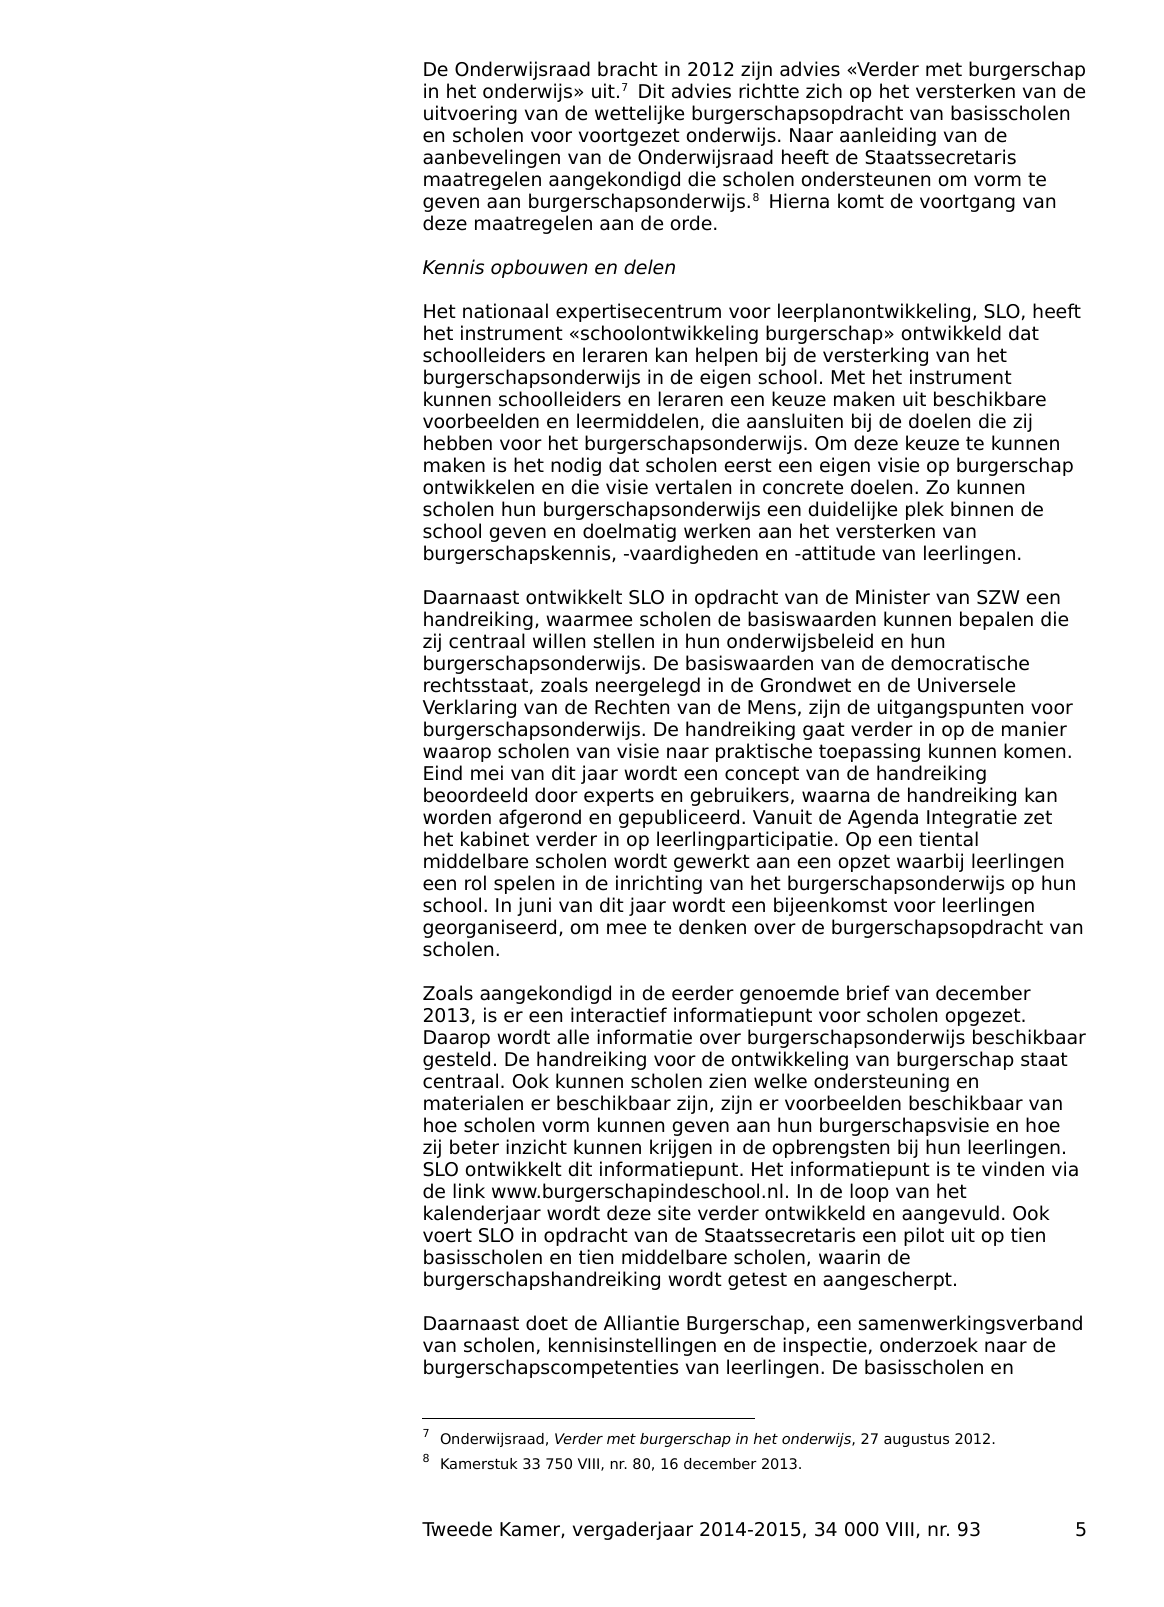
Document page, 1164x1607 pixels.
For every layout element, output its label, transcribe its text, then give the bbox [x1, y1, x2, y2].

text Daarnaast doet de Alliantie Burgerschap, een samenwerkingsverband van scholen, kennisinstellingen en de inspectie, onderzoek naar de burgerschapscompetenties van leerlingen. De basisscholen en [422, 1313, 1087, 1379]
text Daarnaast ontwikkelt SLO in opdracht van de Minister van SZW een handreiking, waarmee scholen de basiswaarden kunnen bepalen die zij centraal willen stellen in hun onderwijsbeleid en hun burgerschapsonderwijs. De basiswaarden van de democratische rechtsstaat, zoals neergelegd in de Grondwet en de Universele Verklaring van de Rechten van de Mens, zijn de uitgangspunten voor burgerschapsonderwijs. De handreiking gaat verder in op de manier waarop scholen van visie naar praktische toepassing kunnen komen. Eind mei van dit jaar wordt een concept van de handreiking beoordeeld door experts en gebruikers, waarna de handreiking kan worden afgerond en gepubliceerd. Vanuit de Agenda Integratie zet het kabinet verder in op leerlingparticipatie. Op een tiental middelbare scholen wordt gewerkt aan een opzet waarbij leerlingen een rol spelen in de inrichting van het burgerschapsonderwijs op hun school. In juni van dit jaar wordt een bijeenkomst voor leerlingen georganiseerd, om mee te denken over de burgerschapsopdracht van scholen. [422, 587, 1087, 961]
text Zoals aangekondigd in de eerder genoemde brief van december 2013, is er een interactief informatiepunt voor scholen opgezet. Daarop wordt alle informatie over burgerschapsonderwijs beschikbaar gesteld. De handreiking voor de ontwikkeling van burgerschap staat centraal. Ook kunnen scholen zien welke ondersteuning en materialen er beschikbaar zijn, zijn er voorbeelden beschikbaar van hoe scholen vorm kunnen geven aan hun burgerschapsvisie en hoe zij beter inzicht kunnen krijgen in de opbrengsten bij hun leerlingen. SLO ontwikkelt dit informatiepunt. Het informatiepunt is te vinden via de link www.burgerschapindeschool.nl. In de loop van het kalenderjaar wordt deze site verder ontwikkeld en aangevuld. Ook voert SLO in opdracht van de Staatssecretaris een pilot uit op tien basisscholen en tien middelbare scholen, waarin de burgerschapshandreiking wordt getest en aangescherpt. [422, 983, 1087, 1291]
text Onderwijsraad, Verder met burgerschap in het onderwijs, 27 augustus 2012. [422, 1427, 1087, 1449]
text Kamerstuk 33 750 VIII, nr. 80, 16 december 2013. [422, 1452, 1087, 1474]
text Het nationaal expertisecentrum voor leerplanontwikkeling, SLO, heeft het instrument «schoolontwikkeling burgerschap» ontwikkeld dat schoolleiders en leraren kan helpen bij de versterking van het burgerschapsonderwijs in de eigen school. Met het instrument kunnen schoolleiders en leraren een keuze maken uit beschikbare voorbeelden en leermiddelen, die aansluiten bij de doelen die zij hebben voor het burgerschapsonderwijs. Om deze keuze te kunnen maken is het nodig dat scholen eerst een eigen visie op burgerschap ontwikkelen en die visie vertalen in concrete doelen. Zo kunnen scholen hun burgerschapsonderwijs een duidelijke plek binnen de school geven en doelmatig werken aan het versterken van burgerschapskennis, -vaardigheden en -attitude van leerlingen. [422, 301, 1087, 565]
subtitle Kennis opbouwen en delen [422, 257, 1087, 279]
text De Onderwijsraad bracht in 2012 zijn advies «Verder met burgerschap in het onderwijs» uit. Dit advies richtte zich op het versterken van de uitvoering van de wettelijke burgerschapsopdracht van basisscholen en scholen voor voortgezet onderwijs. Naar aanleiding van de aanbevelingen van de Onderwijsraad heeft de Staatssecretaris maatregelen aangekondigd die scholen ondersteunen om vorm te geven aan burgerschapsonderwijs. Hierna komt de voortgang van deze maatregelen aan de orde. [422, 59, 1087, 235]
